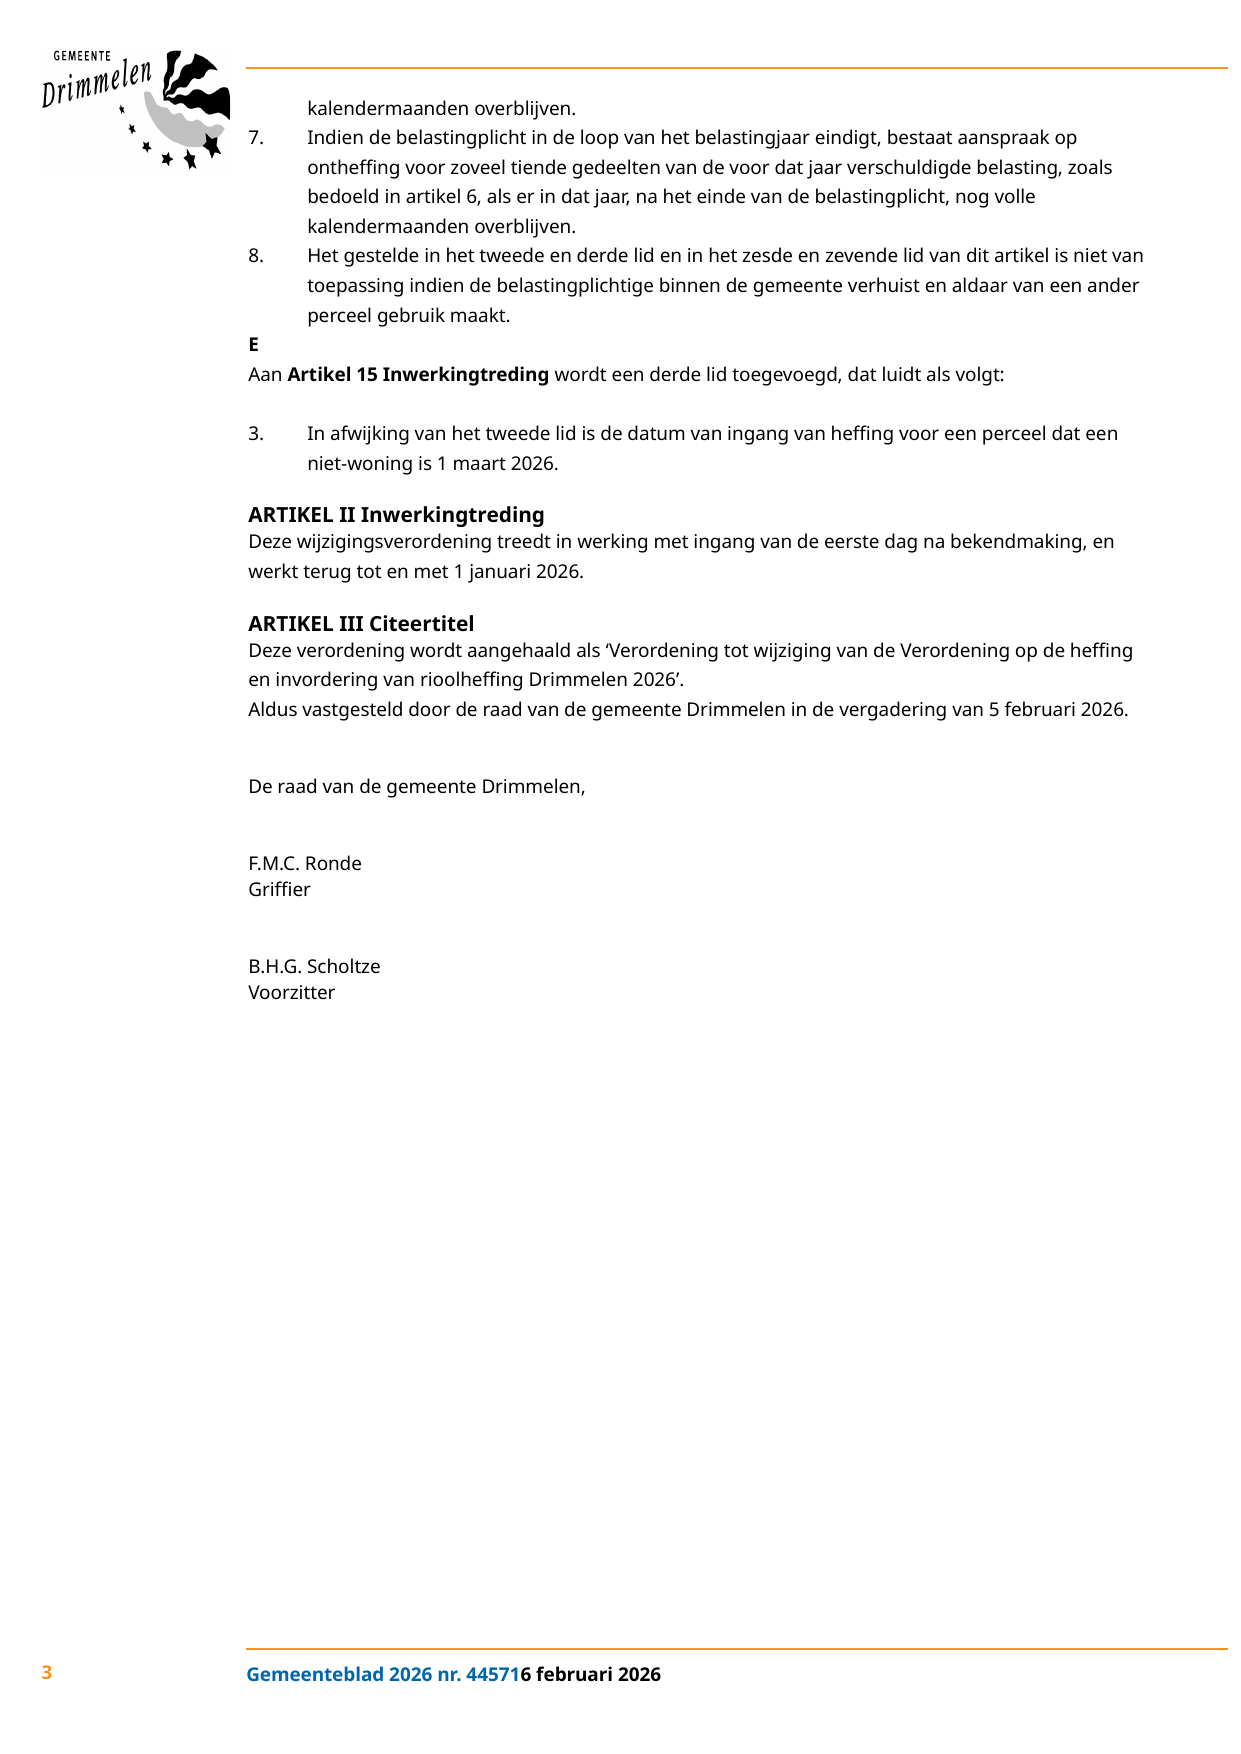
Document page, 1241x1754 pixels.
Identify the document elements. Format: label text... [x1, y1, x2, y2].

text F.M.C. Ronde [248, 851, 1152, 876]
text De raad van de gemeente Drimmelen, [248, 773, 1152, 799]
list kalendermaanden overblijven. [248, 95, 1152, 121]
list In afwijking van het tweede lid is de datum van ingang van heffing voor een perceel dat een niet-woning is 1 maart 2026. [248, 420, 1152, 476]
text Griffier [248, 876, 1152, 902]
text Deze wijzigingsverordening treedt in werking met ingang van de eerste dag na bekendmaking, en werkt terug tot en met 1 januari 2026. [248, 529, 1152, 584]
text E [248, 331, 1152, 357]
text ARTIKEL II Inwerkingtreding [248, 500, 1152, 529]
text ARTIKEL III Citeertitel [248, 609, 1152, 637]
picture [41, 47, 231, 172]
list Het gestelde in het tweede en derde lid en in het zesde en zevende lid van dit artikel is niet van toepassing indien de belastingplichtige binnen de gemeente verhuist en aldaar van een ander perceel gebruik maakt. [248, 243, 1152, 328]
text Voorzitter [248, 979, 1152, 1005]
text Aan Artikel 15 Inwerkingtreding wordt een derde lid toegevoegd, dat luidt als volgt: [248, 361, 1152, 387]
text B.H.G. Scholtze [248, 953, 1152, 979]
text Aldus vastgesteld door de raad van de gemeente Drimmelen in de vergadering van 5 februari 2026. [248, 696, 1152, 722]
text Deze verordening wordt aangehaald als ‘Verordening tot wijziging van de Verordening op de heffing en invordering van rioolheffing Drimmelen 2026’. [248, 637, 1152, 692]
list Indien de belastingplicht in de loop van het belastingjaar eindigt, bestaat aanspraak op ontheffing voor zoveel tiende gedeelten van de voor dat jaar verschuldigde belasting, zoals bedoeld in artikel 6, als er in dat jaar, na het einde van de belastingplicht, nog volle kalendermaanden overblijven. [248, 124, 1152, 239]
